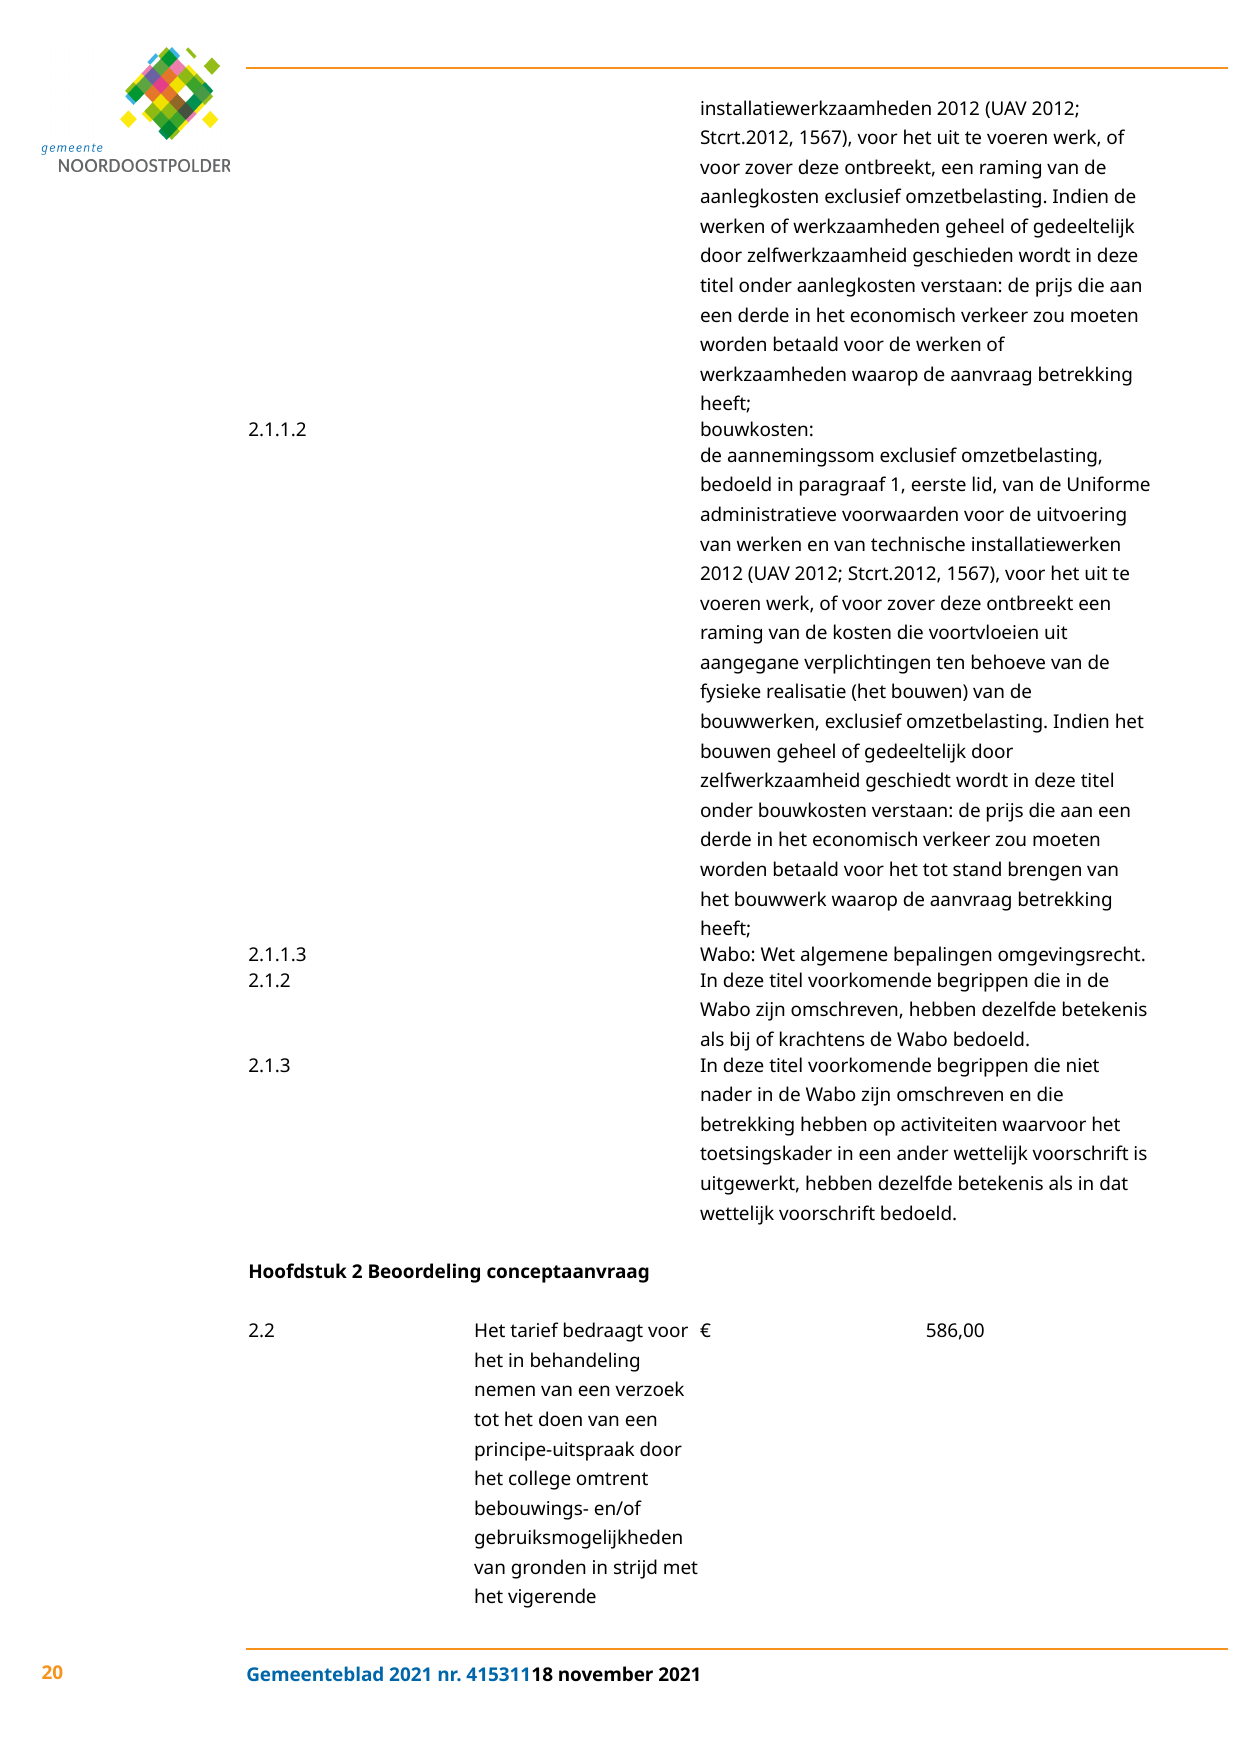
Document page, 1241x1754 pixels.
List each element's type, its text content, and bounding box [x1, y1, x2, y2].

table_cell bouwkosten: [700, 416, 1152, 442]
table_header 2.2 [248, 1318, 474, 1609]
table_cell 2.1.1.3 [248, 941, 700, 967]
table_cell [248, 95, 700, 416]
table_cell 2.1.1.2 [248, 416, 700, 442]
table_cell de aannemingssom exclusief omzetbelasting, bedoeld in paragraaf 1, eerste lid, van de Uniforme administratieve voorwaarden voor de uitvoering van werken en van technische installatiewerken 2012 (UAV 2012; Stcrt.2012, 1567), voor het uit te voeren werk, of voor zover deze ontbreekt een raming van de kosten die voortvloeien uit aangegane verplichtingen ten behoeve van de fysieke realisatie (het bouwen) van de bouwwerken, exclusief omzetbelasting. Indien het bouwen geheel of gedeeltelijk door zelfwerkzaamheid geschiedt wordt in deze titel onder bouwkosten verstaan: de prijs die aan een derde in het economisch verkeer zou moeten worden betaald voor het tot stand brengen van het bouwwerk waarop de aanvraag betrekking heeft; [700, 442, 1152, 941]
table_cell Wabo: Wet algemene bepalingen omgevingsrecht. [700, 941, 1152, 967]
table_cell [248, 442, 700, 941]
table_cell installatiewerkzaamheden 2012 (UAV 2012; Stcrt.2012, 1567), voor het uit te voeren werk, of voor zover deze ontbreekt, een raming van de aanlegkosten exclusief omzetbelasting. Indien de werken of werkzaamheden geheel of gedeeltelijk door zelfwerkzaamheid geschieden wordt in deze titel onder aanlegkosten verstaan: de prijs die aan een derde in het economisch verkeer zou moeten worden betaald voor de werken of werkzaamheden waarop de aanvraag betrekking heeft; [700, 95, 1152, 416]
table_cell In deze titel voorkomende begrippen die in de Wabo zijn omschreven, hebben dezelfde betekenis als bij of krachtens de Wabo bedoeld. [700, 967, 1152, 1052]
table_header 586,00 [926, 1318, 1152, 1609]
table_cell 2.1.2 [248, 967, 700, 1052]
text Hoofdstuk 2 Beoordeling conceptaanvraag [248, 1258, 1152, 1284]
picture [41, 47, 231, 172]
table_cell In deze titel voorkomende begrippen die niet nader in de Wabo zijn omschreven en die betrekking hebben op activiteiten waarvoor het toetsingskader in een ander wettelijk voorschrift is uitgewerkt, hebben dezelfde betekenis als in dat wettelijk voorschrift bedoeld. [700, 1052, 1152, 1225]
table_cell 2.1.3 [248, 1052, 700, 1225]
table_header € [700, 1318, 926, 1609]
table_header Het tarief bedraagt voor het in behandeling nemen van een verzoek tot het doen van een principe-uitspraak door het college omtrent bebouwings- en/of gebruiksmogelijkheden van gronden in strijd met het vigerende [474, 1318, 700, 1609]
